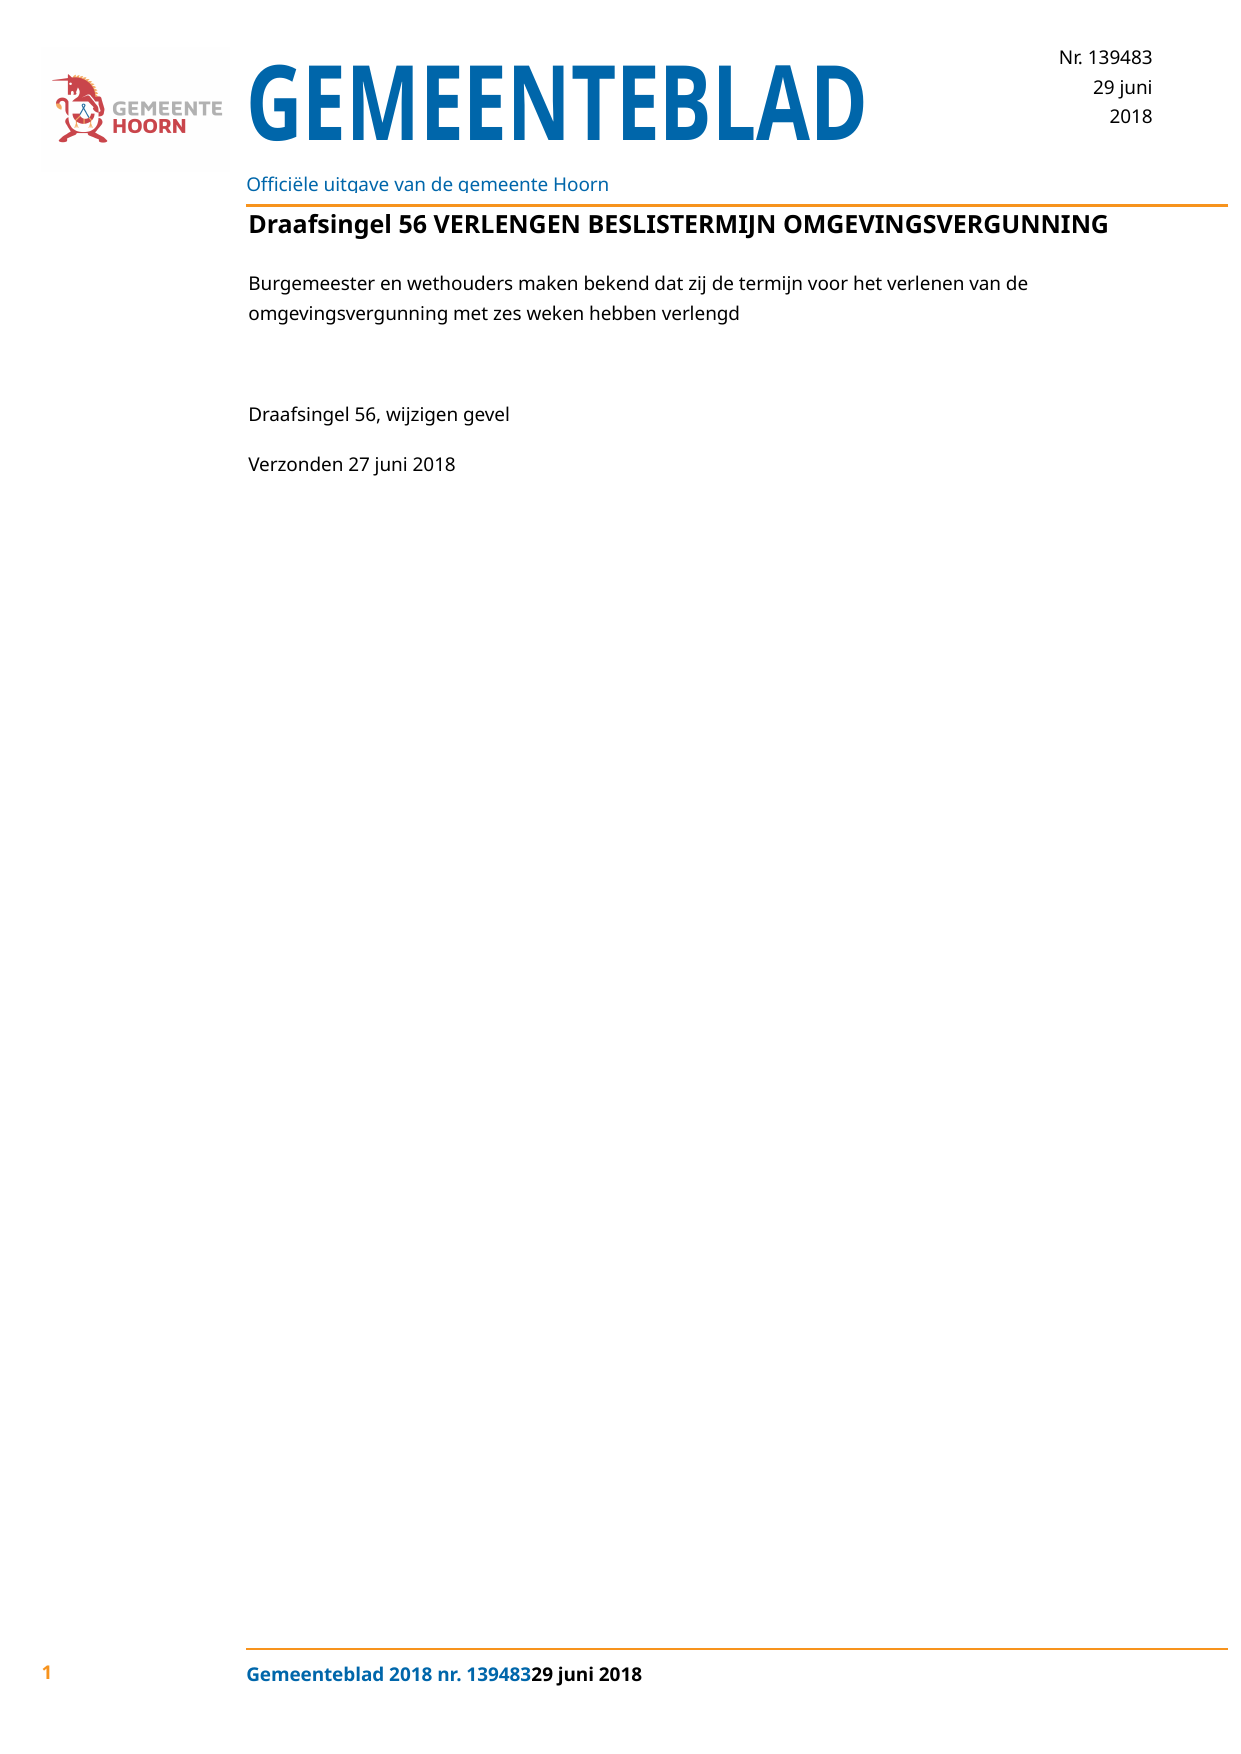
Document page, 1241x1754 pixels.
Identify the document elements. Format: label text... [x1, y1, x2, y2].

text Draafsingel 56, wijzigen gevel [248, 401, 1152, 426]
text Burgemeester en wethouders maken bekend dat zij de termijn voor het verlenen van de omgevingsvergunning met zes weken hebben verlengd [248, 270, 1152, 326]
text Draafsingel 56 VERLENGEN BESLISTERMIJN OMGEVINGSVERGUNNING [248, 207, 1152, 241]
text Verzonden 27 juni 2018 [248, 451, 1152, 477]
picture [41, 47, 231, 172]
